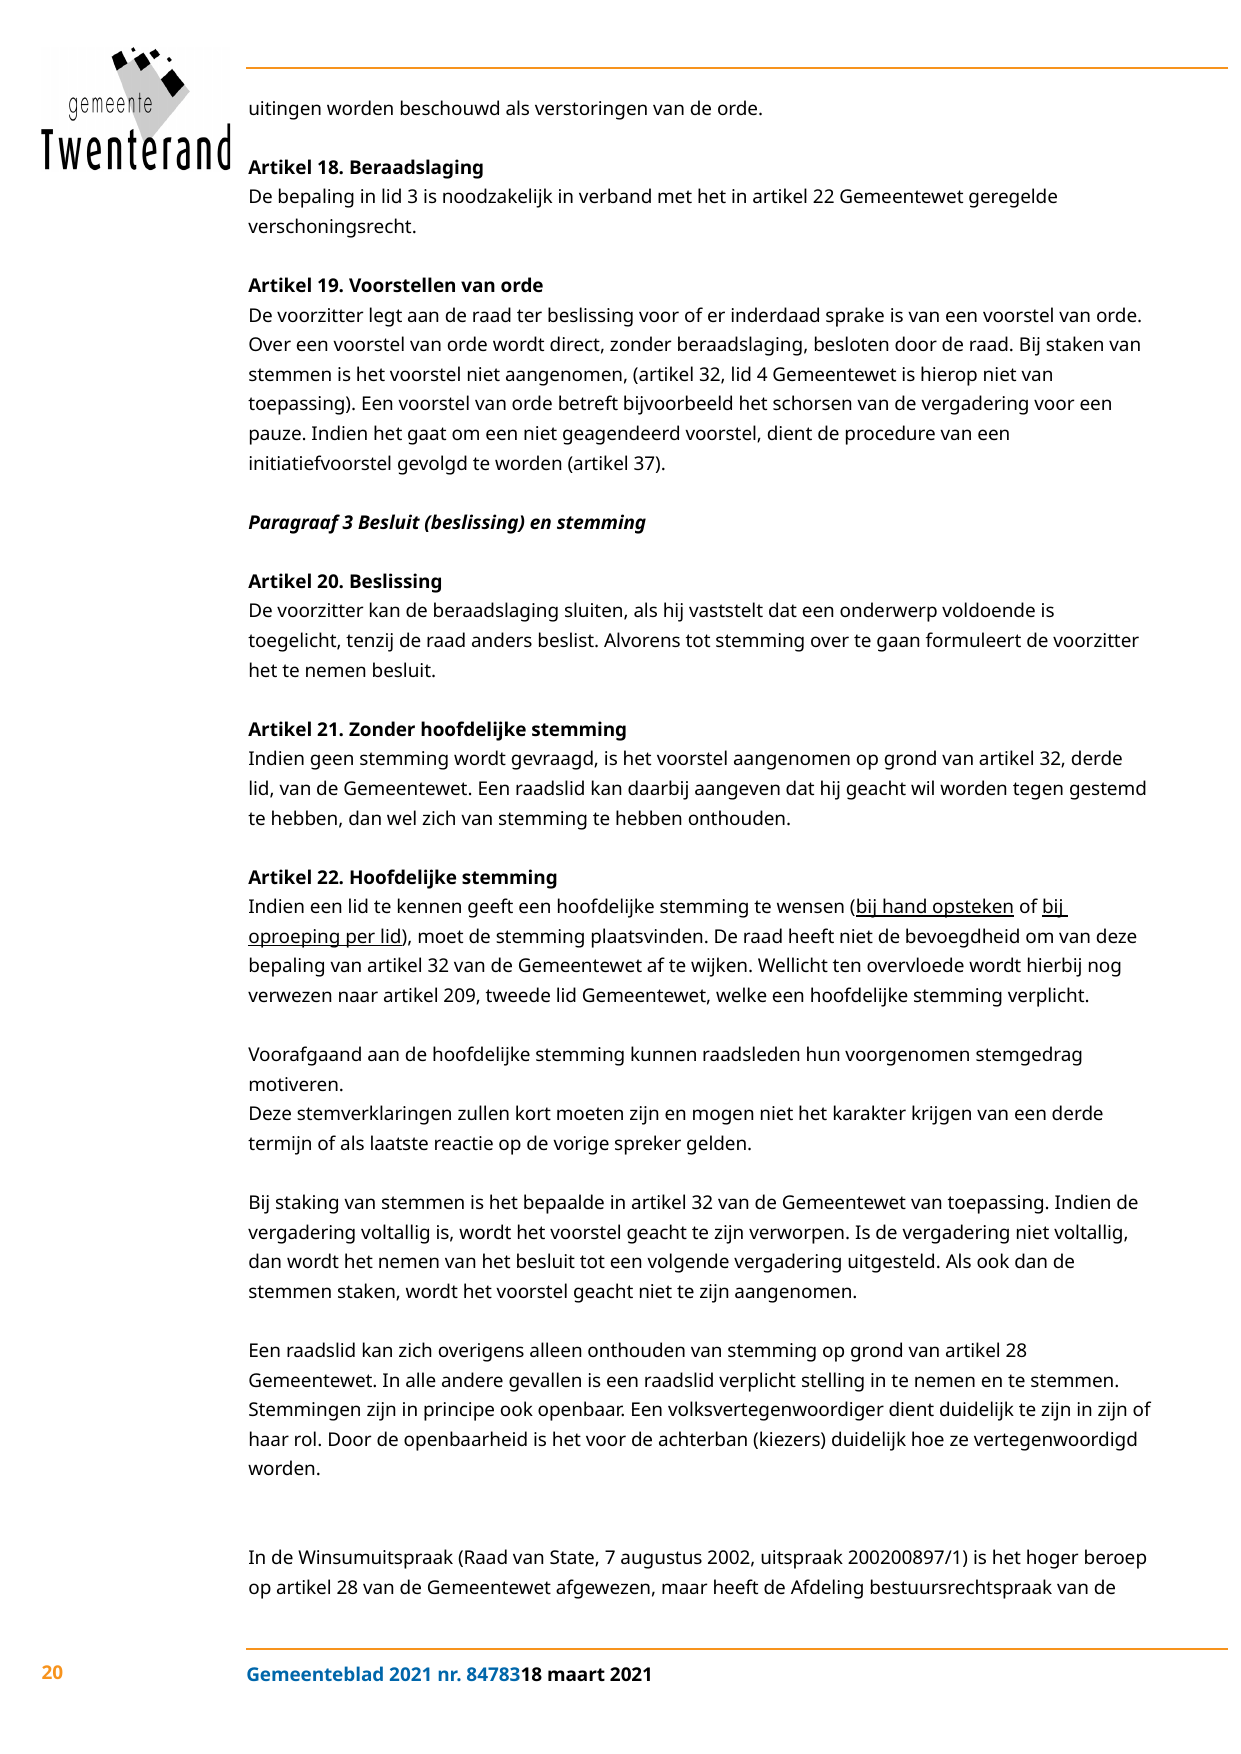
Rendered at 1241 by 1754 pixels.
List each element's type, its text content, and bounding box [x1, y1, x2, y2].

text De voorzitter kan de beraadslaging sluiten, als hij vaststelt dat een onderwerp voldoende is toegelicht, tenzij de raad anders beslist. Alvorens tot stemming over te gaan formuleert de voorzitter het te nemen besluit. [248, 598, 1152, 683]
text De voorzitter legt aan de raad ter beslissing voor of er inderdaad sprake is van een voorstel van orde. Over een voorstel van orde wordt direct, zonder beraadslaging, besloten door de raad. Bij staken van stemmen is het voorstel niet aangenomen, (artikel 32, lid 4 Gemeentewet is hierop niet van toepassing). Een voorstel van orde betreft bijvoorbeeld het schorsen van de vergadering voor een pauze. Indien het gaat om een niet geagendeerd voorstel, dient de procedure van een initiatiefvoorstel gevolgd te worden (artikel 37). [248, 302, 1152, 476]
text Artikel 20. Beslissing [248, 568, 1152, 594]
text De bepaling in lid 3 is noodzakelijk in verband met het in artikel 22 Gemeentewet geregelde verschoningsrecht. [248, 183, 1152, 239]
text Voorafgaand aan de hoofdelijke stemming kunnen raadsleden hun voorgenomen stemgedrag motiveren. [248, 1041, 1152, 1097]
text Een raadslid kan zich overigens alleen onthouden van stemming op grond van artikel 28 Gemeentewet. In alle andere gevallen is een raadslid verplicht stelling in te nemen en te stemmen. Stemmingen zijn in principe ook openbaar. Een volksvertegenwoordiger dient duidelijk te zijn in zijn of haar rol. Door de openbaarheid is het voor de achterban (kiezers) duidelijk hoe ze vertegenwoordigd worden. [248, 1337, 1152, 1481]
text Indien een lid te kennen geeft een hoofdelijke stemming te wensen (bij hand opsteken of bij oproeping per lid), moet de stemming plaatsvinden. De raad heeft niet de bevoegdheid om van deze bepaling van artikel 32 van de Gemeentewet af te wijken. Wellicht ten overvloede wordt hierbij nog verwezen naar artikel 209, tweede lid Gemeentewet, welke een hoofdelijke stemming verplicht. [248, 893, 1152, 1008]
text Artikel 18. Beraadslaging [248, 154, 1152, 180]
text Bij staking van stemmen is het bepaalde in artikel 32 van de Gemeentewet van toepassing. Indien de vergadering voltallig is, wordt het voorstel geacht te zijn verworpen. Is de vergadering niet voltallig, dan wordt het nemen van het besluit tot een volgende vergadering uitgesteld. Als ook dan de stemmen staken, wordt het voorstel geacht niet te zijn aangenomen. [248, 1189, 1152, 1304]
text Artikel 21. Zonder hoofdelijke stemming [248, 716, 1152, 742]
picture [41, 47, 231, 172]
text uitingen worden beschouwd als verstoringen van de orde. [248, 95, 1152, 121]
text Deze stemverklaringen zullen kort moeten zijn en mogen niet het karakter krijgen van een derde termijn of als laatste reactie op de vorige spreker gelden. [248, 1101, 1152, 1156]
text Indien geen stemming wordt gevraagd, is het voorstel aangenomen op grond van artikel 32, derde lid, van de Gemeentewet. Een raadslid kan daarbij aangeven dat hij geacht wil worden tegen gestemd te hebben, dan wel zich van stemming te hebben onthouden. [248, 746, 1152, 831]
text Paragraaf 3 Besluit (beslissing) en stemming [248, 509, 1152, 535]
text Artikel 22. Hoofdelijke stemming [248, 864, 1152, 890]
text In de Winsumuitspraak (Raad van State, 7 augustus 2002, uitspraak 200200897/1) is het hoger beroep op artikel 28 van de Gemeentewet afgewezen, maar heeft de Afdeling bestuursrechtspraak van de [248, 1544, 1152, 1600]
text Artikel 19. Voorstellen van orde [248, 272, 1152, 298]
